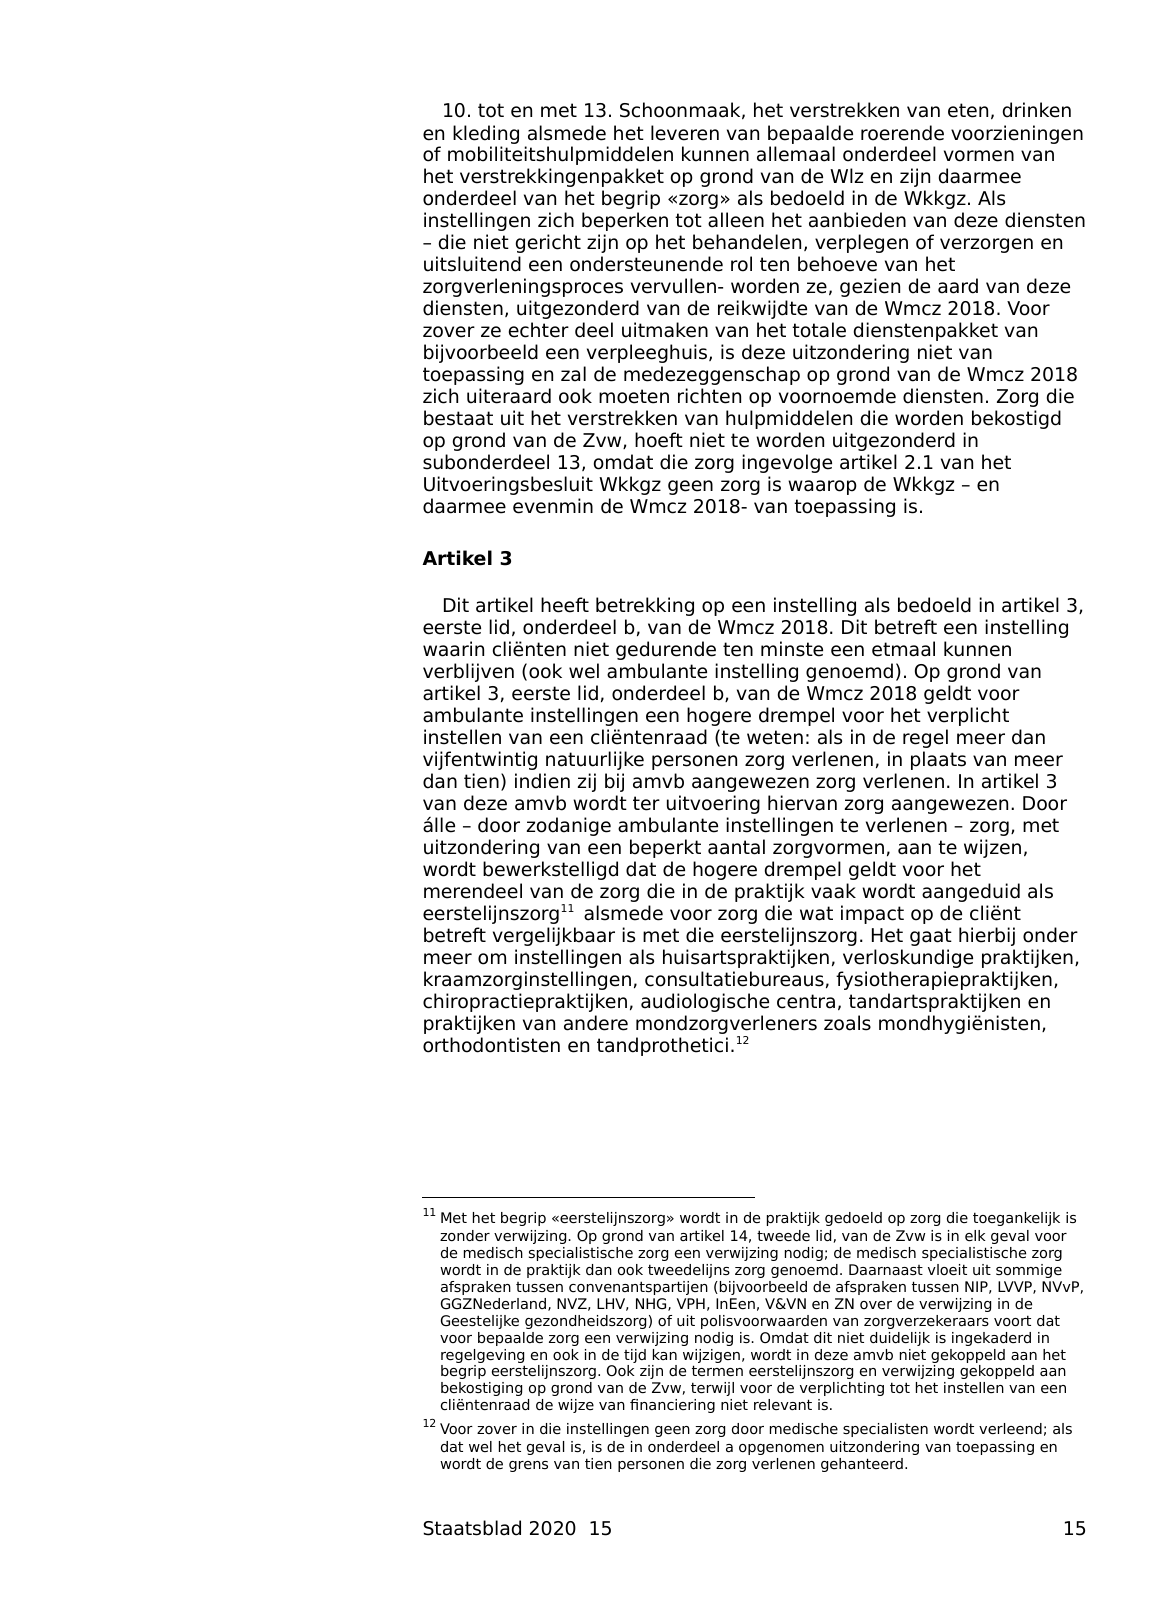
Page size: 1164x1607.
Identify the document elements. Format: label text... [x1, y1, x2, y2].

text Dit artikel heeft betrekking op een instelling als bedoeld in artikel 3, eerste lid, onderdeel b, van de Wmcz 2018. Dit betreft een instelling waarin cliënten niet gedurende ten minste een etmaal kunnen verblijven (ook wel ambulante instelling genoemd). Op grond van artikel 3, eerste lid, onderdeel b, van de Wmcz 2018 geldt voor ambulante instellingen een hogere drempel voor het verplicht instellen van een cliëntenraad (te weten: als in de regel meer dan vijfentwintig natuurlijke personen zorg verlenen, in plaats van meer dan tien) indien zij bij amvb aangewezen zorg verlenen. In artikel 3 van deze amvb wordt ter uitvoering hiervan zorg aangewezen. Door álle – door zodanige ambulante instellingen te verlenen – zorg, met uitzondering van een beperkt aantal zorgvormen, aan te wijzen, wordt bewerkstelligd dat de hogere drempel geldt voor het merendeel van de zorg die in de praktijk vaak wordt aangeduid als eerstelijnszorg alsmede voor zorg die wat impact op de cliënt betreft vergelijkbaar is met die eerstelijnszorg. Het gaat hierbij onder meer om instellingen als huisartspraktijken, verloskundige praktijken, kraamzorginstellingen, consultatiebureaus, fysiotherapiepraktijken, chiropractiepraktijken, audiologische centra, tandartspraktijken en praktijken van andere mondzorgverleners zoals mondhygiënisten, orthodontisten en tandprothetici. [422, 595, 1087, 1057]
subtitle Artikel 3 [422, 548, 1087, 570]
text 10. tot en met 13. Schoonmaak, het verstrekken van eten, drinken en kleding alsmede het leveren van bepaalde roerende voorzieningen of mobiliteitshulpmiddelen kunnen allemaal onderdeel vormen van het verstrekkingenpakket op grond van de Wlz en zijn daarmee onderdeel van het begrip «zorg» als bedoeld in de Wkkgz. Als instellingen zich beperken tot alleen het aanbieden van deze diensten – die niet gericht zijn op het behandelen, verplegen of verzorgen en uitsluitend een ondersteunende rol ten behoeve van het zorgverleningsproces vervullen- worden ze, gezien de aard van deze diensten, uitgezonderd van de reikwijdte van de Wmcz 2018. Voor zover ze echter deel uitmaken van het totale dienstenpakket van bijvoorbeeld een verpleeghuis, is deze uitzondering niet van toepassing en zal de medezeggenschap op grond van de Wmcz 2018 zich uiteraard ook moeten richten op voornoemde diensten. Zorg die bestaat uit het verstrekken van hulpmiddelen die worden bekostigd op grond van de Zvw, hoeft niet te worden uitgezonderd in subonderdeel 13, omdat die zorg ingevolge artikel 2.1 van het Uitvoeringsbesluit Wkkgz geen zorg is waarop de Wkkgz – en daarmee evenmin de Wmcz 2018- van toepassing is. [422, 100, 1087, 518]
text Met het begrip «eerstelijnszorg» wordt in de praktijk gedoeld op zorg die toegankelijk is zonder verwijzing. Op grond van artikel 14, tweede lid, van de Zvw is in elk geval voor de medisch specialistische zorg een verwijzing nodig; de medisch specialistische zorg wordt in de praktijk dan ook tweedelijns zorg genoemd. Daarnaast vloeit uit sommige afspraken tussen convenantspartijen (bijvoorbeeld de afspraken tussen NIP, LVVP, NVvP, GGZNederland, NVZ, LHV, NHG, VPH, InEen, V&VN en ZN over de verwijzing in de Geestelijke gezondheidszorg) of uit polisvoorwaarden van zorgverzekeraars voort dat voor bepaalde zorg een verwijzing nodig is. Omdat dit niet duidelijk is ingekaderd in regelgeving en ook in de tijd kan wijzigen, wordt in deze amvb niet gekoppeld aan het begrip eerstelijnszorg. Ook zijn de termen eerstelijnszorg en verwijzing gekoppeld aan bekostiging op grond van de Zvw, terwijl voor de verplichting tot het instellen van een cliëntenraad de wijze van financiering niet relevant is. [422, 1206, 1087, 1414]
text Voor zover in die instellingen geen zorg door medische specialisten wordt verleend; als dat wel het geval is, is de in onderdeel a opgenomen uitzondering van toepassing en wordt de grens van tien personen die zorg verlenen gehanteerd. [422, 1417, 1087, 1473]
